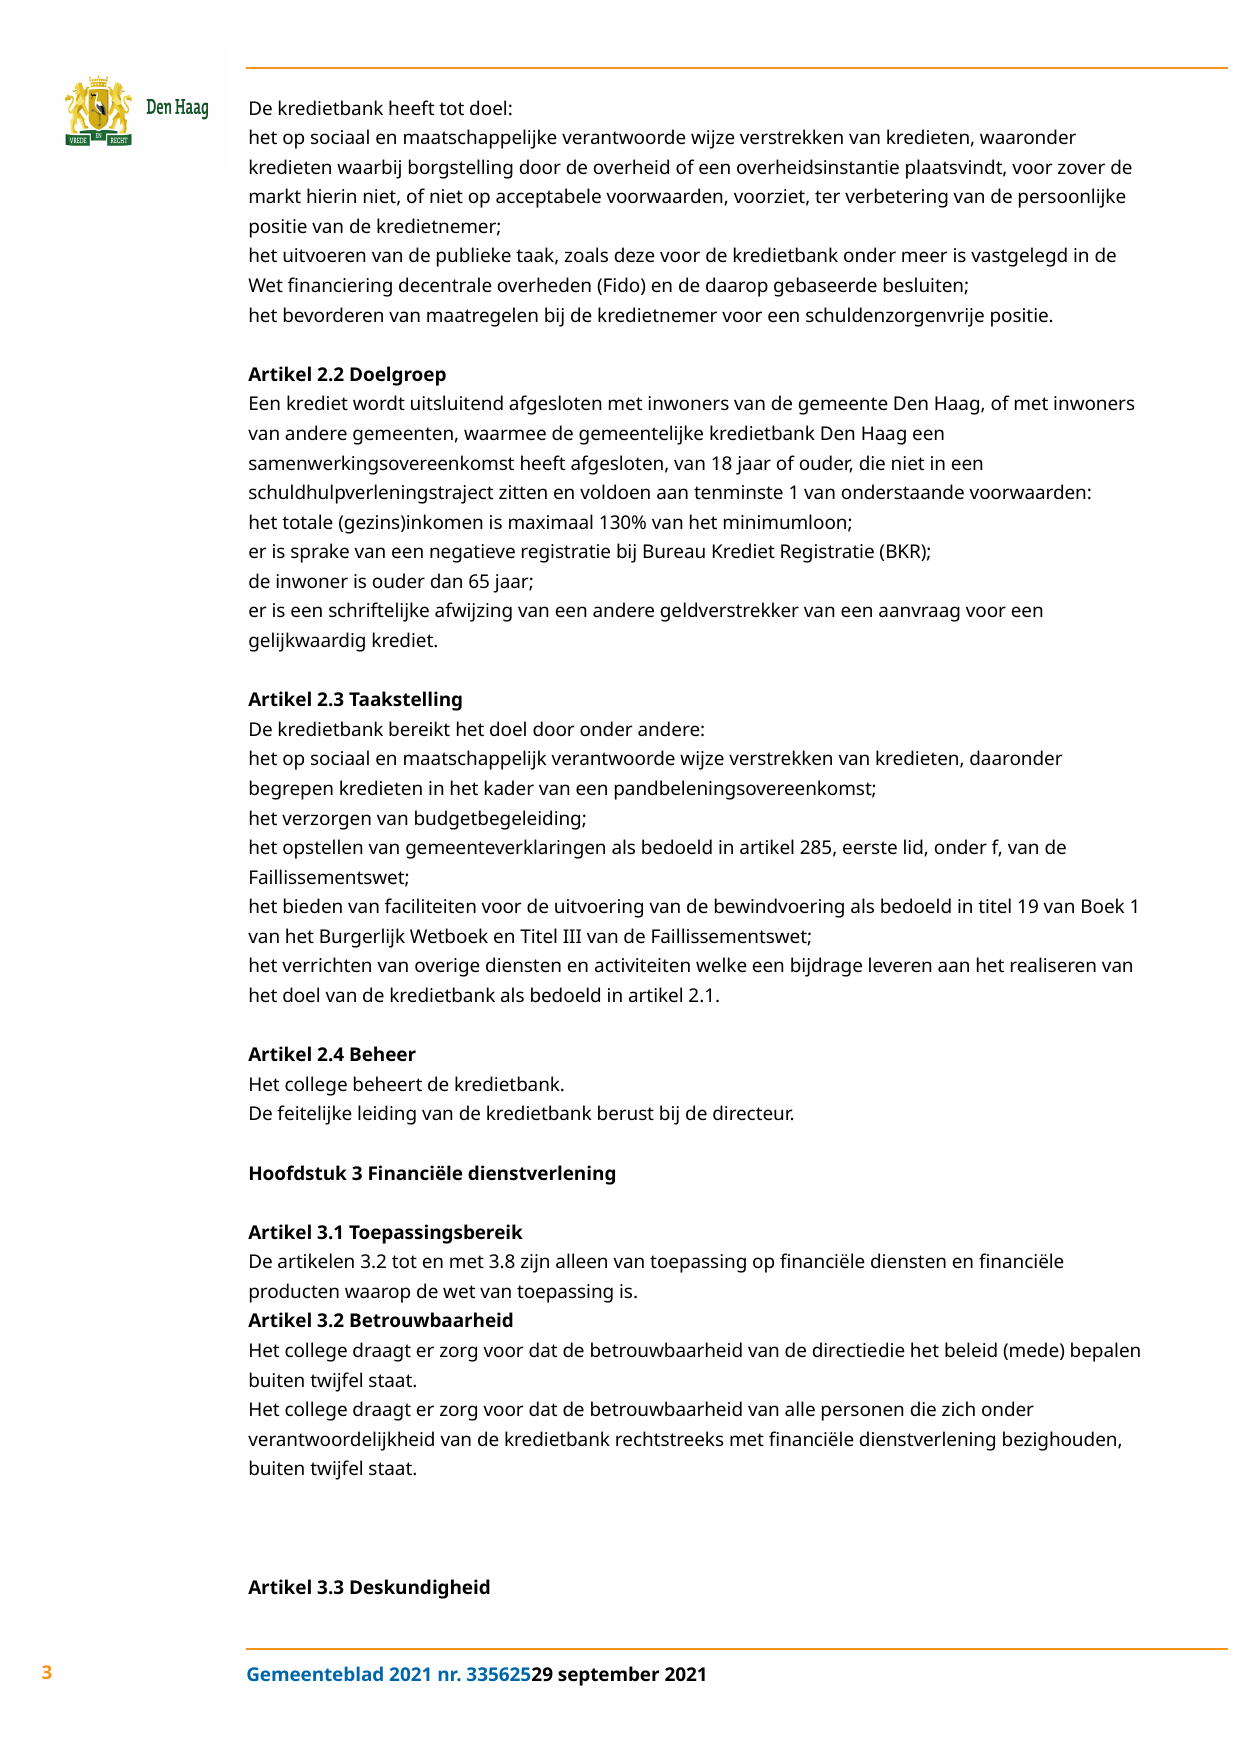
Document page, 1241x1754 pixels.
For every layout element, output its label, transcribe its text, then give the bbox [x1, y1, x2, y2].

text het uitvoeren van de publieke taak, zoals deze voor de kredietbank onder meer is vastgelegd in de Wet financiering decentrale overheden (Fido) en de daarop gebaseerde besluiten; [248, 243, 1152, 298]
text Het college draagt er zorg voor dat de betrouwbaarheid van alle personen die zich onder verantwoordelijkheid van de kredietbank rechtstreeks met financiële dienstverlening bezighouden, buiten twijfel staat. [248, 1396, 1152, 1481]
picture [41, 47, 231, 172]
text Artikel 3.2 Betrouwbaarheid [248, 1308, 1152, 1333]
text het bevorderen van maatregelen bij de kredietnemer voor een schuldenzorgenvrije positie. [248, 302, 1152, 328]
text De kredietbank heeft tot doel: [248, 95, 1152, 121]
text het op sociaal en maatschappelijke verantwoorde wijze verstrekken van kredieten, waaronder kredieten waarbij borgstelling door de overheid of een overheidsinstantie plaatsvindt, voor zover de markt hierin niet, of niet op acceptabele voorwaarden, voorziet, ter verbetering van de persoonlijke positie van de kredietnemer; [248, 124, 1152, 239]
text Artikel 2.4 Beheer [248, 1041, 1152, 1067]
text het bieden van faciliteiten voor de uitvoering van de bewindvoering als bedoeld in titel 19 van Boek 1 van het Burgerlijk Wetboek en Titel III van de Faillissementswet; [248, 893, 1152, 949]
text de inwoner is ouder dan 65 jaar; [248, 568, 1152, 594]
text er is een schriftelijke afwijzing van een andere geldverstrekker van een aanvraag voor een gelijkwaardig krediet. [248, 598, 1152, 653]
text De feitelijke leiding van de kredietbank berust bij de directeur. [248, 1101, 1152, 1126]
text Het college draagt er zorg voor dat de betrouwbaarheid van de directiedie het beleid (mede) bepalen buiten twijfel staat. [248, 1337, 1152, 1393]
text Artikel 2.3 Taakstelling [248, 686, 1152, 712]
text het verzorgen van budgetbegeleiding; [248, 805, 1152, 831]
text Artikel 2.2 Doelgroep [248, 361, 1152, 387]
text De kredietbank bereikt het doel door onder andere: [248, 716, 1152, 742]
text Het college beheert de kredietbank. [248, 1071, 1152, 1097]
text het op sociaal en maatschappelijk verantwoorde wijze verstrekken van kredieten, daaronder begrepen kredieten in het kader van een pandbeleningsovereenkomst; [248, 746, 1152, 801]
text er is sprake van een negatieve registratie bij Bureau Krediet Registratie (BKR); [248, 538, 1152, 564]
text Artikel 3.1 Toepassingsbereik [248, 1219, 1152, 1245]
text het opstellen van gemeenteverklaringen als bedoeld in artikel 285, eerste lid, onder f, van de Faillissementswet; [248, 834, 1152, 890]
text het totale (gezins)inkomen is maximaal 130% van het minimumloon; [248, 509, 1152, 535]
text Een krediet wordt uitsluitend afgesloten met inwoners van de gemeente Den Haag, of met inwoners van andere gemeenten, waarmee de gemeentelijke kredietbank Den Haag een samenwerkingsovereenkomst heeft afgesloten, van 18 jaar of ouder, die niet in een schuldhulpverleningstraject zitten en voldoen aan tenminste 1 van onderstaande voorwaarden: [248, 391, 1152, 505]
text Artikel 3.3 Deskundigheid [248, 1574, 1152, 1600]
text Hoofdstuk 3 Financiële dienstverlening [248, 1160, 1152, 1186]
text het verrichten van overige diensten en activiteiten welke een bijdrage leveren aan het realiseren van het doel van de kredietbank als bedoeld in artikel 2.1. [248, 953, 1152, 1008]
text De artikelen 3.2 tot en met 3.8 zijn alleen van toepassing op financiële diensten en financiële producten waarop de wet van toepassing is. [248, 1248, 1152, 1304]
